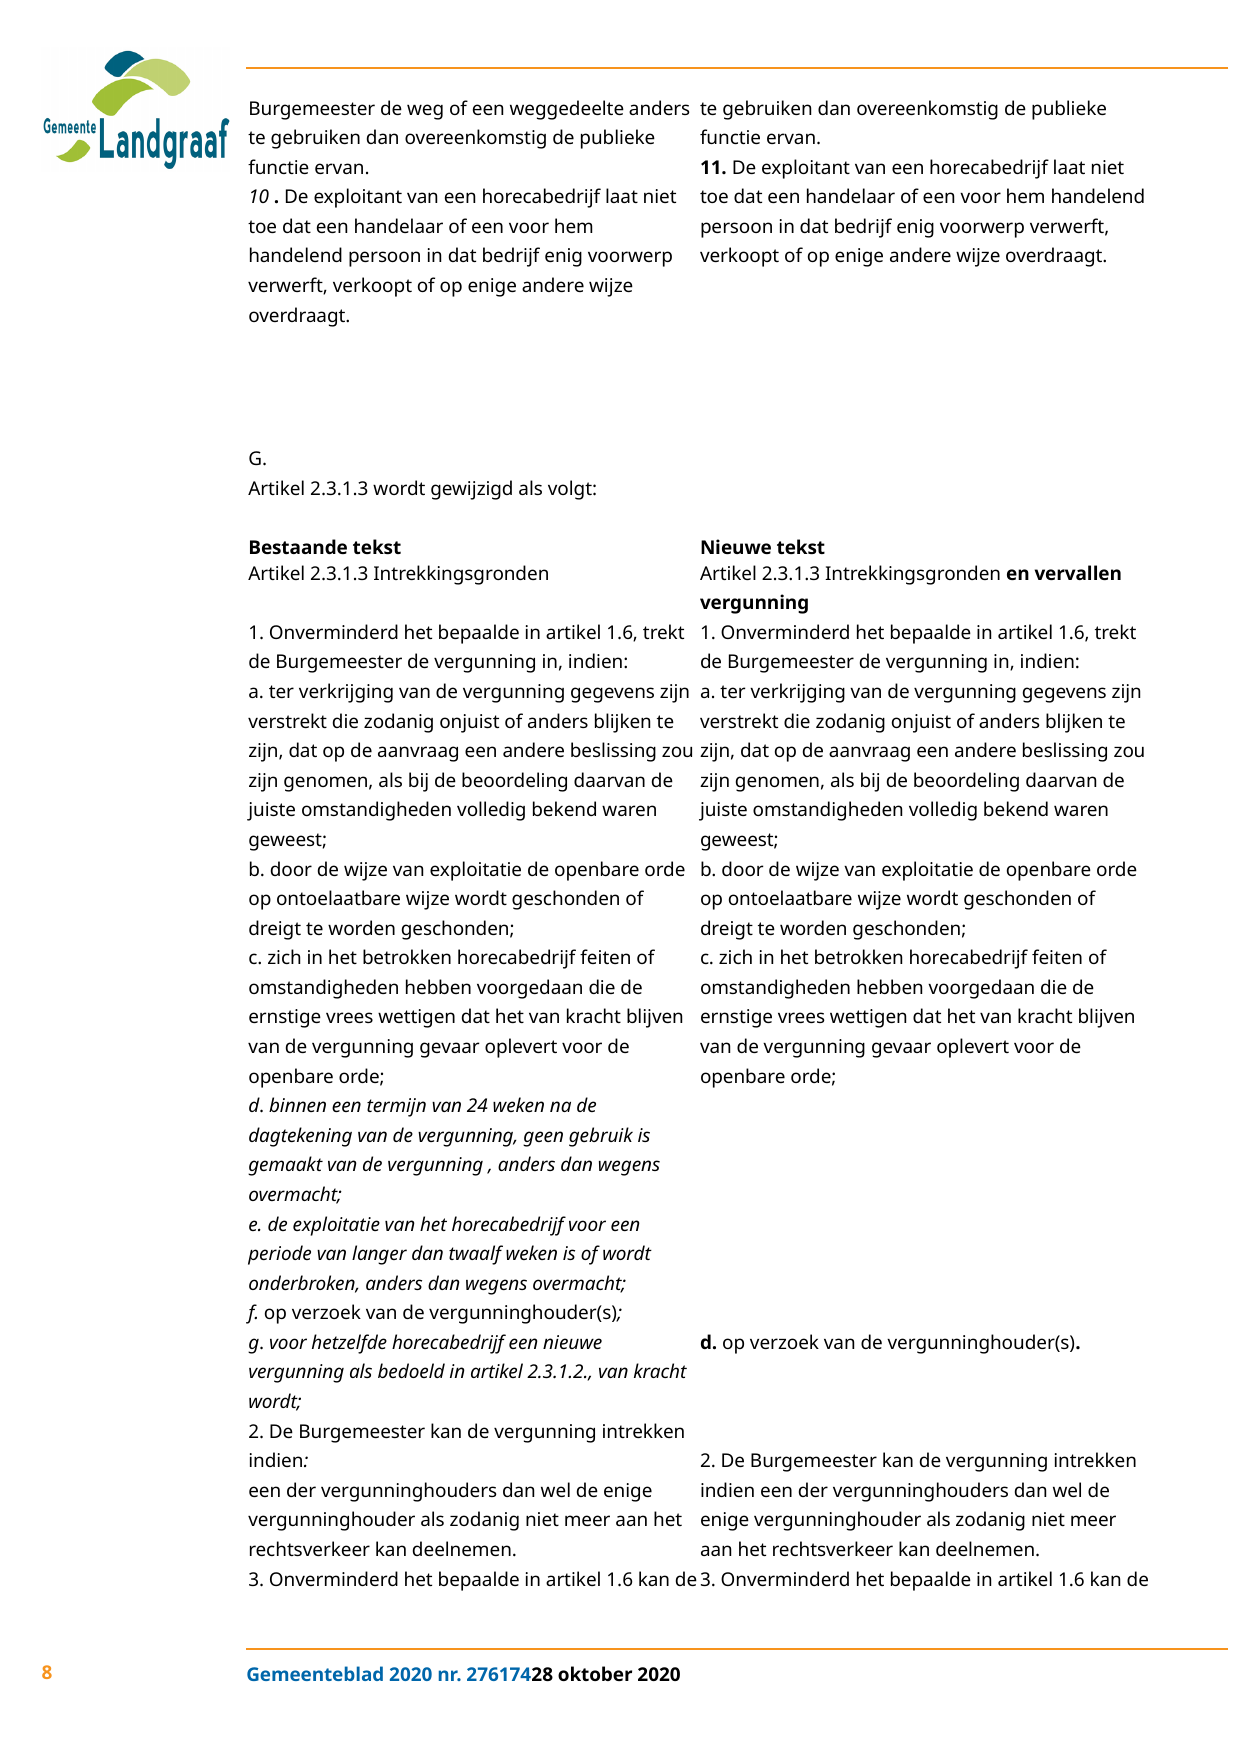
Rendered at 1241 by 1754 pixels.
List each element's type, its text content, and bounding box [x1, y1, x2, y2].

picture [41, 47, 231, 172]
table_cell Artikel 2.3.1.3 Intrekkingsgronden en vervallen vergunning 1. Onverminderd het bepaalde in artikel 1.6, trekt de Burgemeester de vergunning in, indien: a. ter verkrijging van de vergunning gegevens zijn verstrekt die zodanig onjuist of anders blijken te zijn, dat op de aanvraag een andere beslissing zou zijn genomen, als bij de beoordeling daarvan de juiste omstandigheden volledig bekend waren geweest; b. door de wijze van exploitatie de openbare orde op ontoelaatbare wijze wordt geschonden of dreigt te worden geschonden; c. zich in het betrokken horecabedrijf feiten of omstandigheden hebben voorgedaan die de ernstige vrees wettigen dat het van kracht blijven van de vergunning gevaar oplevert voor de openbare orde; d. op verzoek van de vergunninghouder(s). 2. De Burgemeester kan de vergunning intrekken indien een der vergunninghouders dan wel de enige vergunninghouder als zodanig niet meer aan het rechtsverkeer kan deelnemen. 3. Onverminderd het bepaalde in artikel 1.6 kan de [700, 560, 1152, 1591]
table_cell Burgemeester de weg of een weggedeelte anders te gebruiken dan overeenkomstig de publieke functie ervan. 10 . De exploitant van een horecabedrijf laat niet toe dat een handelaar of een voor hem handelend persoon in dat bedrijf enig voorwerp verwerft, verkoopt of op enige andere wijze overdraagt. [248, 95, 700, 387]
text G. [248, 445, 1152, 471]
table_header Bestaande tekst [248, 534, 700, 560]
table_cell [248, 387, 700, 412]
table_cell te gebruiken dan overeenkomstig de publieke functie ervan. 11. De exploitant van een horecabedrijf laat niet toe dat een handelaar of een voor hem handelend persoon in dat bedrijf enig voorwerp verwerft, verkoopt of op enige andere wijze overdraagt. [700, 95, 1152, 387]
table_header Nieuwe tekst [700, 534, 1152, 560]
table_cell [700, 387, 1152, 412]
text Artikel 2.3.1.3 wordt gewijzigd als volgt: [248, 475, 1152, 501]
table_cell Artikel 2.3.1.3 Intrekkingsgronden 1. Onverminderd het bepaalde in artikel 1.6, trekt de Burgemeester de vergunning in, indien: a. ter verkrijging van de vergunning gegevens zijn verstrekt die zodanig onjuist of anders blijken te zijn, dat op de aanvraag een andere beslissing zou zijn genomen, als bij de beoordeling daarvan de juiste omstandigheden volledig bekend waren geweest; b. door de wijze van exploitatie de openbare orde op ontoelaatbare wijze wordt geschonden of dreigt te worden geschonden; c. zich in het betrokken horecabedrijf feiten of omstandigheden hebben voorgedaan die de ernstige vrees wettigen dat het van kracht blijven van de vergunning gevaar oplevert voor de openbare orde; d. binnen een termijn van 24 weken na de dagtekening van de vergunning, geen gebruik is gemaakt van de vergunning , anders dan wegens overmacht; e. de exploitatie van het horecabedrijf voor een periode van langer dan twaalf weken is of wordt onderbroken, anders dan wegens overmacht; f. op verzoek van de vergunninghouder(s); g. voor hetzelfde horecabedrijf een nieuwe vergunning als bedoeld in artikel 2.3.1.2., van kracht wordt; 2. De Burgemeester kan de vergunning intrekken indien: een der vergunninghouders dan wel de enige vergunninghouder als zodanig niet meer aan het rechtsverkeer kan deelnemen. 3. Onverminderd het bepaalde in artikel 1.6 kan de [248, 560, 700, 1591]
